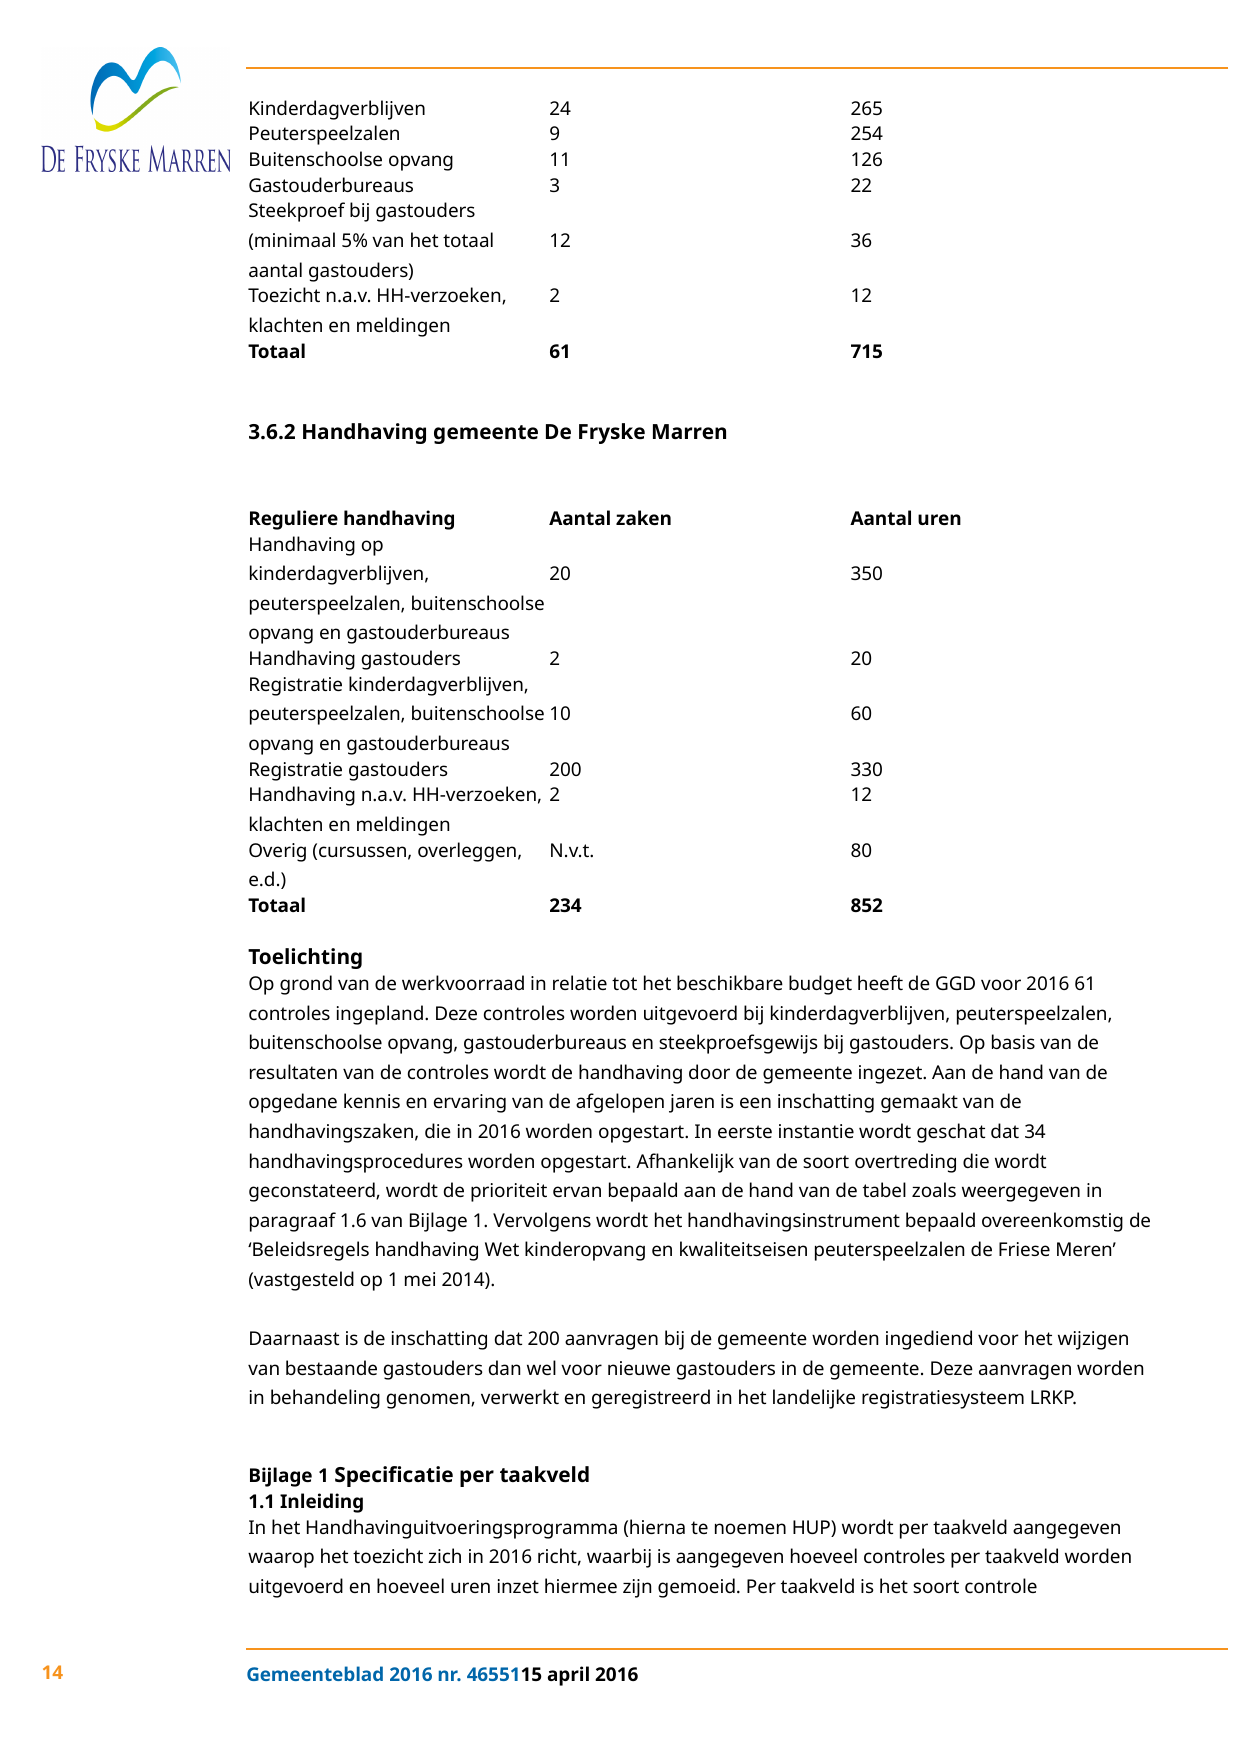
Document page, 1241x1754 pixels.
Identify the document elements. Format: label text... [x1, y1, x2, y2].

table_cell 330 [850, 756, 1152, 782]
table_cell 254 [850, 121, 1152, 146]
table_cell 20 [549, 531, 850, 645]
text Toelichting [248, 942, 1152, 970]
table_cell Peuterspeelzalen [248, 121, 549, 146]
table_cell Handhaving n.a.v. HH-verzoeken, klachten en meldingen [248, 782, 549, 837]
text Daarnaast is de inschatting dat 200 aanvragen bij de gemeente worden ingediend voor het wijzigen van bestaande gastouders dan wel voor nieuwe gastouders in de gemeente. Deze aanvragen worden in behandeling genomen, verwerkt en geregistreerd in het landelijke registratiesysteem LRKP. [248, 1325, 1152, 1410]
text Op grond van de werkvoorraad in relatie tot het beschikbare budget heeft de GGD voor 2016 61 controles ingepland. Deze controles worden uitgevoerd bij kinderdagverblijven, peuterspeelzalen, buitenschoolse opvang, gastouderbureaus en steekproefsgewijs bij gastouders. Op basis van de resultaten van de controles wordt de handhaving door de gemeente ingezet. Aan de hand van de opgedane kennis en ervaring van de afgelopen jaren is een inschatting gemaakt van de handhavingszaken, die in 2016 worden opgestart. In eerste instantie wordt geschat dat 34 handhavingsprocedures worden opgestart. Afhankelijk van de soort overtreding die wordt geconstateerd, wordt de prioriteit ervan bepaald aan de hand van de tabel zoals weergegeven in paragraaf 1.6 van Bijlage 1. Vervolgens wordt het handhavingsinstrument bepaald overeenkomstig de ‘Beleidsregels handhaving Wet kinderopvang en kwaliteitseisen peuterspeelzalen de Friese Meren’ (vastgesteld op 1 mei 2014). [248, 970, 1152, 1292]
table_cell Gastouderbureaus [248, 172, 549, 198]
table_cell 2 [549, 645, 850, 671]
text 1.1 Inleiding [248, 1488, 1152, 1514]
table_cell 12 [549, 198, 850, 283]
table_cell 22 [850, 172, 1152, 198]
table_cell Buitenschoolse opvang [248, 146, 549, 172]
table_cell 80 [850, 837, 1152, 892]
table_cell Totaal [248, 892, 549, 918]
table_cell 11 [549, 146, 850, 172]
table_cell 852 [850, 892, 1152, 918]
table_cell 24 [549, 95, 850, 121]
text In het Handhavinguitvoeringsprogramma (hierna te noemen HUP) wordt per taakveld aangegeven waarop het toezicht zich in 2016 richt, waarbij is aangegeven hoeveel controles per taakveld worden uitgevoerd en hoeveel uren inzet hiermee zijn gemoeid. Per taakveld is het soort controle [248, 1514, 1152, 1599]
table_cell 20 [850, 645, 1152, 671]
table_cell 10 [549, 671, 850, 756]
picture [41, 47, 231, 172]
table_cell Overig (cursussen, overleggen, e.d.) [248, 837, 549, 892]
table_cell 12 [850, 283, 1152, 338]
table_cell Toezicht n.a.v. HH-verzoeken, klachten en meldingen [248, 283, 549, 338]
table_cell Handhaving op kinderdagverblijven, peuterspeelzalen, buitenschoolse opvang en gastouderbureaus [248, 531, 549, 645]
table_cell 61 [549, 338, 850, 364]
text Bijlage 1 Specificatie per taakveld [248, 1460, 1152, 1488]
table_cell 200 [549, 756, 850, 782]
table_cell Registratie gastouders [248, 756, 549, 782]
table_cell 2 [549, 782, 850, 837]
table_cell Kinderdagverblijven [248, 95, 549, 121]
table_cell 36 [850, 198, 1152, 283]
table_header Aantal uren [850, 505, 1152, 531]
table_cell 234 [549, 892, 850, 918]
table_cell 2 [549, 283, 850, 338]
table_cell 265 [850, 95, 1152, 121]
table_cell Steekproef bij gastouders (minimaal 5% van het totaal aantal gastouders) [248, 198, 549, 283]
text 3.6.2 Handhaving gemeente De Fryske Marren [248, 417, 1152, 446]
table_cell N.v.t. [549, 837, 850, 892]
table_cell 9 [549, 121, 850, 146]
table_cell 12 [850, 782, 1152, 837]
table_cell 3 [549, 172, 850, 198]
table_cell 60 [850, 671, 1152, 756]
table_header Reguliere handhaving [248, 505, 549, 531]
table_cell Totaal [248, 338, 549, 364]
table_cell Handhaving gastouders [248, 645, 549, 671]
table_cell 715 [850, 338, 1152, 364]
table_header Aantal zaken [549, 505, 850, 531]
table_cell 350 [850, 531, 1152, 645]
table_cell 126 [850, 146, 1152, 172]
table_cell Registratie kinderdagverblijven, peuterspeelzalen, buitenschoolse opvang en gastouderbureaus [248, 671, 549, 756]
